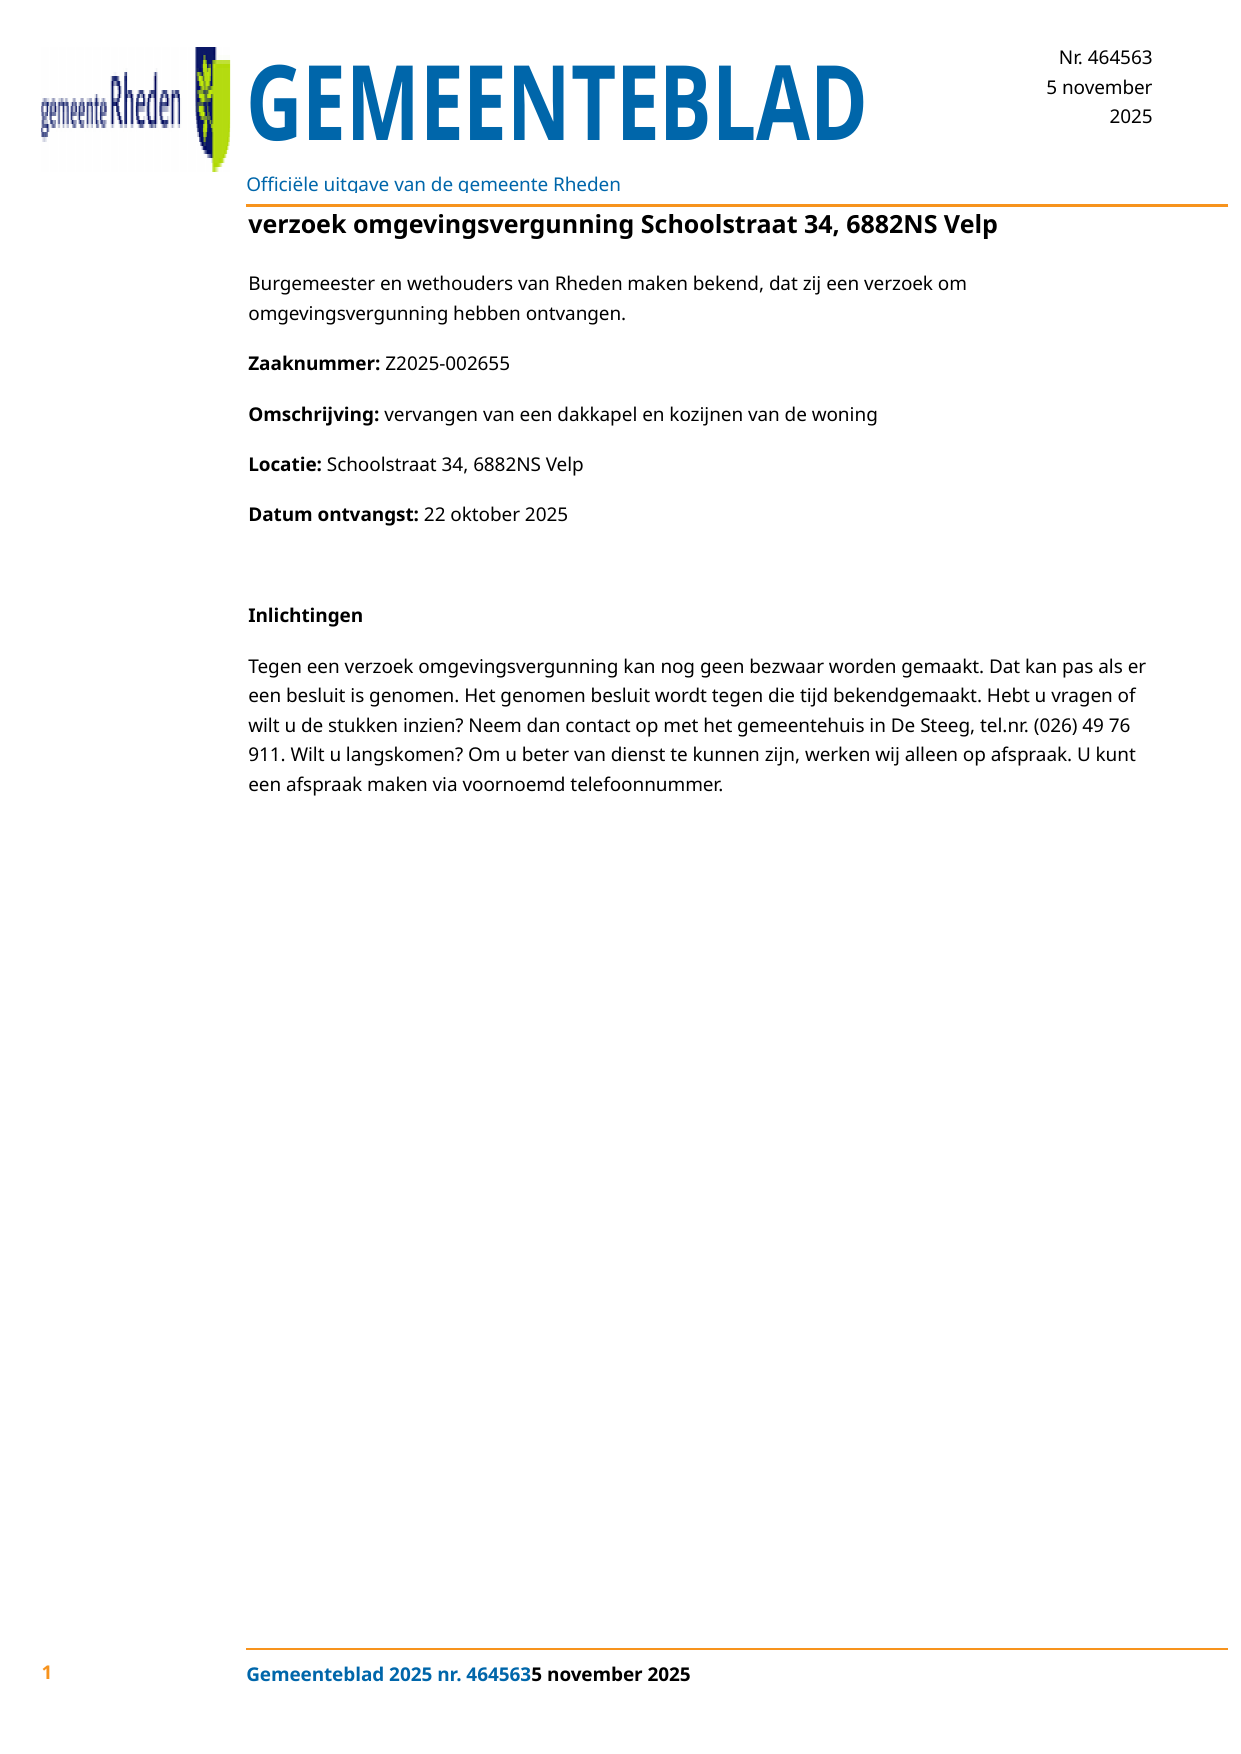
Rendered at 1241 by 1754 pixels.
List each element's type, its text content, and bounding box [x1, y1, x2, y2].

picture [41, 47, 231, 172]
text verzoek omgevingsvergunning Schoolstraat 34, 6882NS Velp [248, 207, 1152, 241]
text Zaaknummer: Z2025-002655 [248, 350, 1152, 376]
text Tegen een verzoek omgevingsvergunning kan nog geen bezwaar worden gemaakt. Dat kan pas als er een besluit is genomen. Het genomen besluit wordt tegen die tijd bekendgemaakt. Hebt u vragen of wilt u de stukken inzien? Neem dan contact op met het gemeentehuis in De Steeg, tel.nr. (026) 49 76 911. Wilt u langskomen? Om u beter van dienst te kunnen zijn, werken wij alleen op afspraak. U kunt een afspraak maken via voornoemd telefoonnummer. [248, 653, 1152, 797]
text Omschrijving: vervangen van een dakkapel en kozijnen van de woning [248, 401, 1152, 426]
text Inlichtingen [248, 602, 1152, 628]
text Burgemeester en wethouders van Rheden maken bekend, dat zij een verzoek om omgevingsvergunning hebben ontvangen. [248, 270, 1152, 326]
text Locatie: Schoolstraat 34, 6882NS Velp [248, 451, 1152, 477]
text Datum ontvangst: 22 oktober 2025 [248, 502, 1152, 527]
